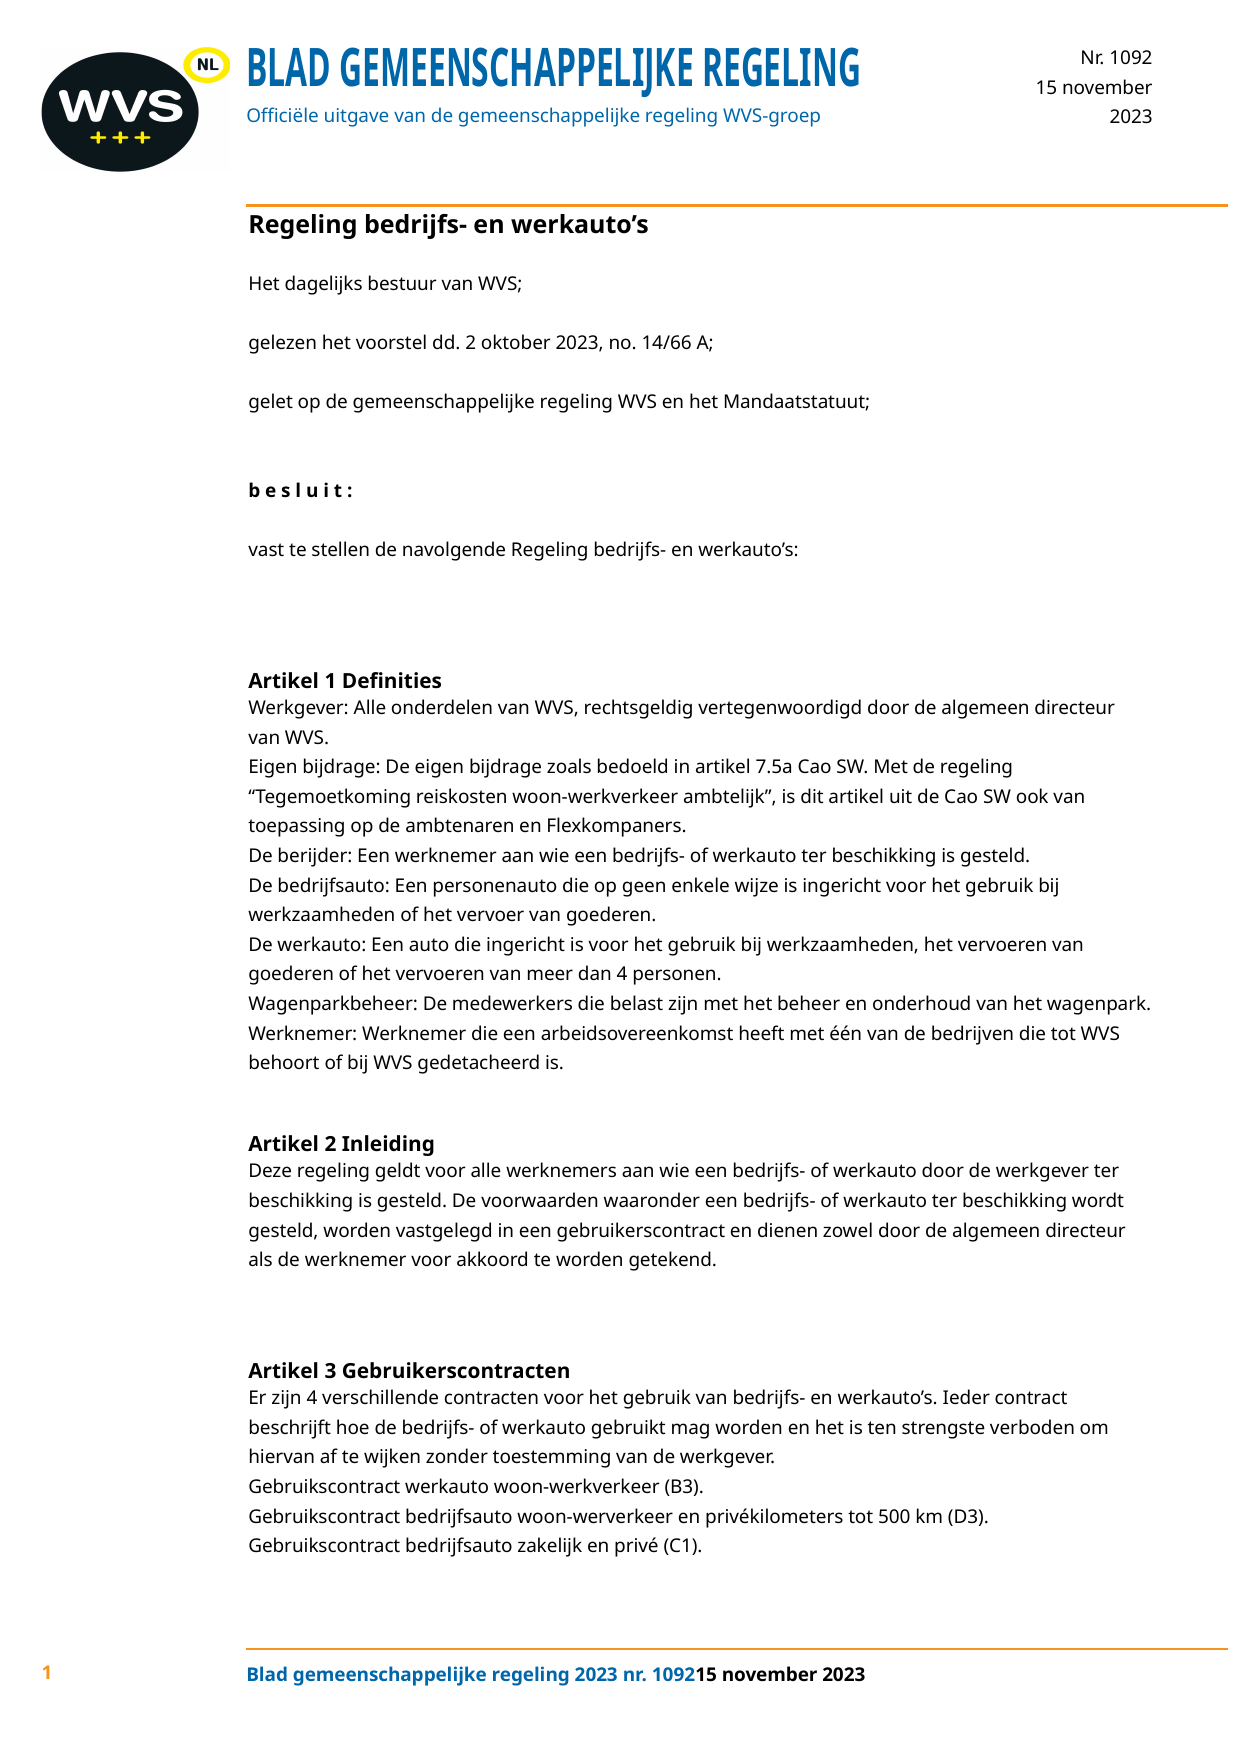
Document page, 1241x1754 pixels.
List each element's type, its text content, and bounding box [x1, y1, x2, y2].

text Wagenparkbeheer: De medewerkers die belast zijn met het beheer en onderhoud van het wagenpark. [248, 990, 1152, 1016]
text Eigen bijdrage: De eigen bijdrage zoals bedoeld in artikel 7.5a Cao SW. Met de regeling “Tegemoetkoming reiskosten woon-werkverkeer ambtelijk”, is dit artikel uit de Cao SW ook van toepassing op de ambtenaren en Flexkompaners. [248, 753, 1152, 838]
text Werkgever: Alle onderdelen van WVS, rechtsgeldig vertegenwoordigd door de algemeen directeur van WVS. [248, 694, 1152, 749]
text De bedrijfsauto: Een personenauto die op geen enkele wijze is ingericht voor het gebruik bij werkzaamheden of het vervoer van goederen. [248, 872, 1152, 927]
text vast te stellen de navolgende Regeling bedrijfs- en werkauto’s: [248, 537, 1152, 562]
text Er zijn 4 verschillende contracten voor het gebruik van bedrijfs- en werkauto’s. Ieder contract beschrijft hoe de bedrijfs- of werkauto gebruikt mag worden en het is ten strengste verboden om hiervan af te wijken zonder toestemming van de werkgever. [248, 1384, 1152, 1469]
picture [41, 47, 231, 172]
text De berijder: Een werknemer aan wie een bedrijfs- of werkauto ter beschikking is gesteld. [248, 842, 1152, 868]
text Gebruikscontract bedrijfsauto zakelijk en privé (C1). [248, 1532, 1152, 1558]
text Artikel 3 Gebruikerscontracten [248, 1356, 1152, 1384]
text Artikel 1 Definities [248, 666, 1152, 694]
text Artikel 2 Inleiding [248, 1129, 1152, 1158]
text gelezen het voorstel dd. 2 oktober 2023, no. 14/66 A; [248, 329, 1152, 355]
text Werknemer: Werknemer die een arbeidsovereenkomst heeft met één van de bedrijven die tot WVS behoort of bij WVS gedetacheerd is. [248, 1020, 1152, 1075]
text De werkauto: Een auto die ingericht is voor het gebruik bij werkzaamheden, het vervoeren van goederen of het vervoeren van meer dan 4 personen. [248, 931, 1152, 986]
text gelet op de gemeenschappelijke regeling WVS en het Mandaatstatuut; [248, 389, 1152, 414]
text Deze regeling geldt voor alle werknemers aan wie een bedrijfs- of werkauto door de werkgever ter beschikking is gesteld. De voorwaarden waaronder een bedrijfs- of werkauto ter beschikking wordt gesteld, worden vastgelegd in een gebruikerscontract en dienen zowel door de algemeen directeur als de werknemer voor akkoord te worden getekend. [248, 1158, 1152, 1272]
text Gebruikscontract werkauto woon-werkverkeer (B3). [248, 1473, 1152, 1499]
text Gebruikscontract bedrijfsauto woon-werverkeer en privékilometers tot 500 km (D3). [248, 1503, 1152, 1528]
text Regeling bedrijfs- en werkauto’s [248, 207, 1152, 241]
text b e s l u i t : [248, 477, 1152, 503]
text Het dagelijks bestuur van WVS; [248, 270, 1152, 296]
